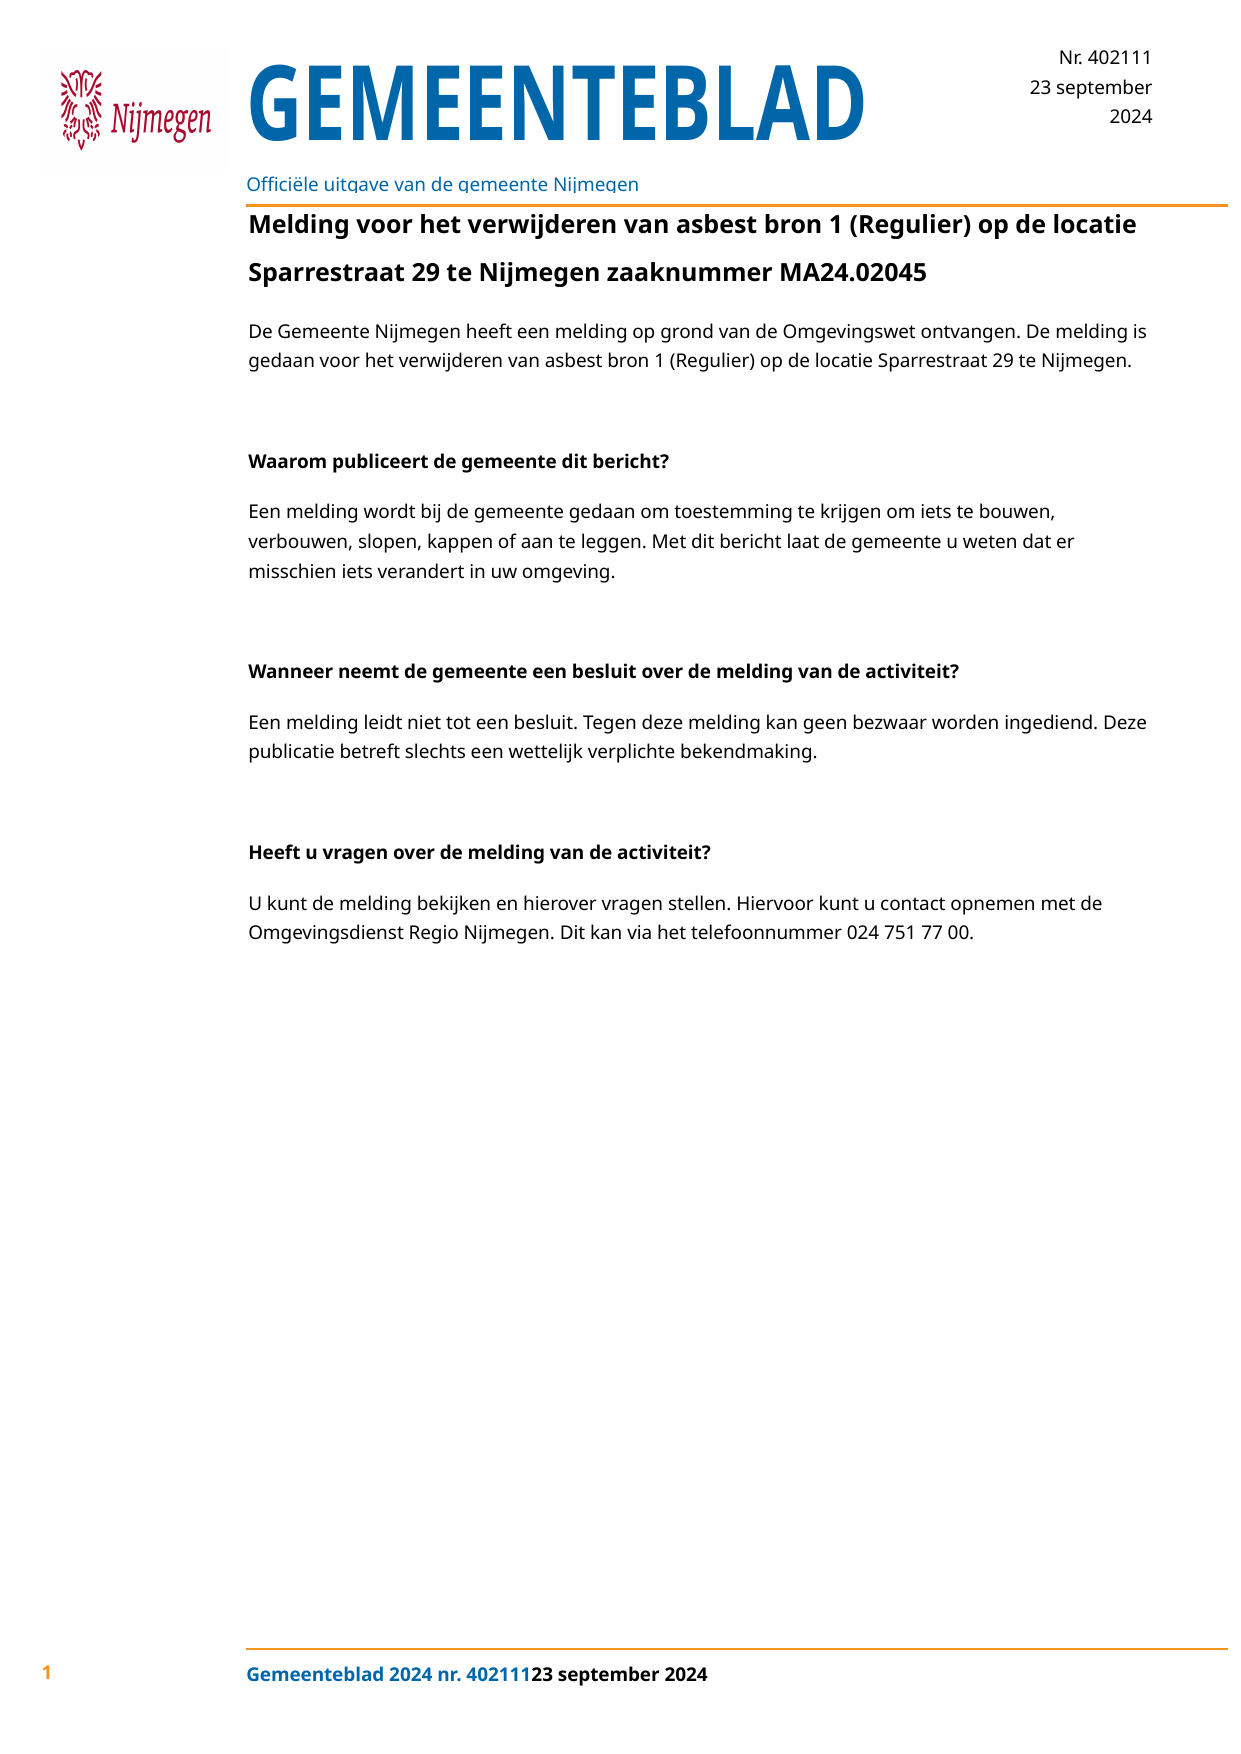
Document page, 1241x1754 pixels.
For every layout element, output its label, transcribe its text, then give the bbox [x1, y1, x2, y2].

text Heeft u vragen over de melding van de activiteit? [248, 839, 1152, 865]
text De Gemeente Nijmegen heeft een melding op grond van de Omgevingswet ontvangen. De melding is gedaan voor het verwijderen van asbest bron 1 (Regulier) op de locatie Sparrestraat 29 te Nijmegen. [248, 318, 1152, 373]
text Wanneer neemt de gemeente een besluit over de melding van de activiteit? [248, 659, 1152, 684]
text Melding voor het verwijderen van asbest bron 1 (Regulier) op de locatie Sparrestraat 29 te Nijmegen zaaknummer MA24.02045 [248, 207, 1152, 288]
text Een melding wordt bij de gemeente gedaan om toestemming te krijgen om iets te bouwen, verbouwen, slopen, kappen of aan te leggen. Met dit bericht laat de gemeente u weten dat er misschien iets verandert in uw omgeving. [248, 499, 1152, 584]
picture [41, 47, 231, 172]
text Een melding leidt niet tot een besluit. Tegen deze melding kan geen bezwaar worden ingediend. Deze publicatie betreft slechts een wettelijk verplichte bekendmaking. [248, 709, 1152, 764]
text U kunt de melding bekijken en hierover vragen stellen. Hiervoor kunt u contact opnemen met de Omgevingsdienst Regio Nijmegen. Dit kan via het telefoonnummer 024 751 77 00. [248, 890, 1152, 945]
text Waarom publiceert de gemeente dit bericht? [248, 448, 1152, 474]
